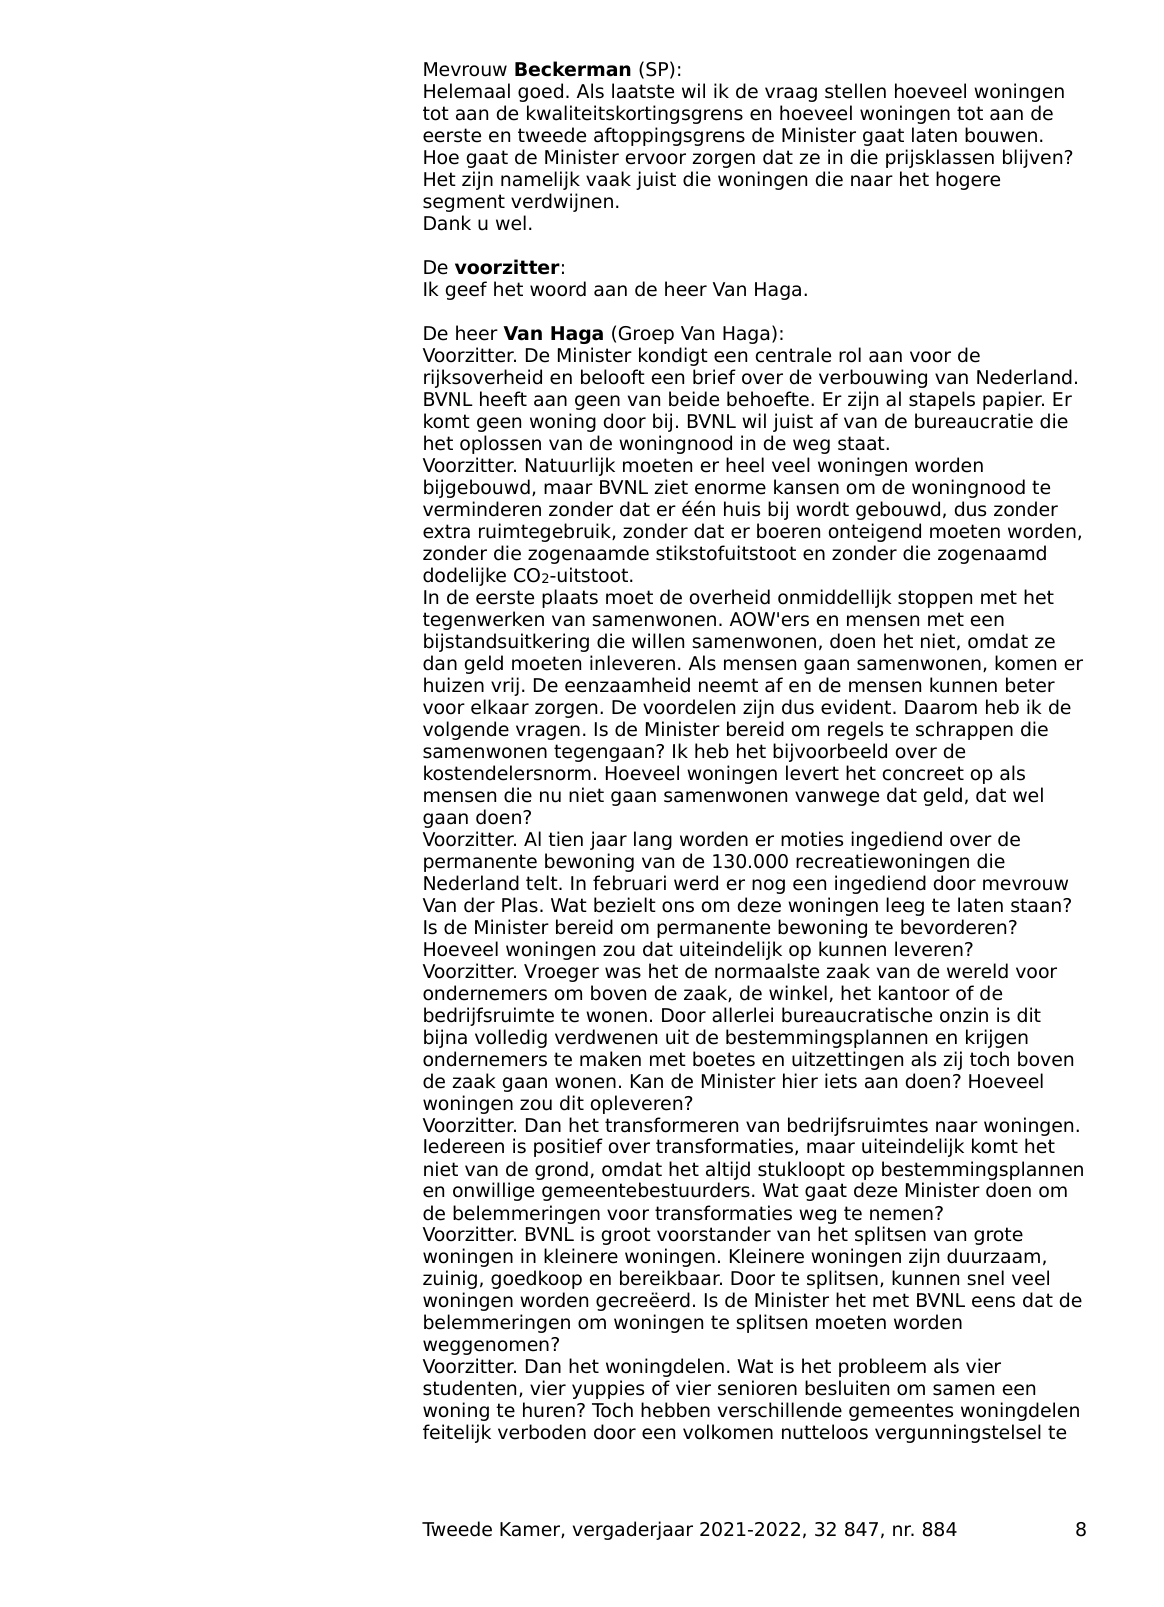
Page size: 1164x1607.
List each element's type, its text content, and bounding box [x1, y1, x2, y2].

text Ik geef het woord aan de heer Van Haga. [422, 279, 1087, 301]
text Helemaal goed. Als laatste wil ik de vraag stellen hoeveel woningen tot aan de kwaliteitskortingsgrens en hoeveel woningen tot aan de eerste en tweede aftoppingsgrens de Minister gaat laten bouwen. Hoe gaat de Minister ervoor zorgen dat ze in die prijsklassen blijven? Het zijn namelijk vaak juist die woningen die naar het hogere segment verdwijnen. [422, 81, 1087, 213]
text Voorzitter. BVNL is groot voorstander van het splitsen van grote woningen in kleinere woningen. Kleinere woningen zijn duurzaam, zuinig, goedkoop en bereikbaar. Door te splitsen, kunnen snel veel woningen worden gecreëerd. Is de Minister het met BVNL eens dat de belemmeringen om woningen te splitsen moeten worden weggenomen? [422, 1224, 1087, 1356]
text De voorzitter: [422, 257, 1087, 279]
text Voorzitter. Dan het transformeren van bedrijfsruimtes naar woningen. Iedereen is positief over transformaties, maar uiteindelijk komt het niet van de grond, omdat het altijd stukloopt op bestemmingsplannen en onwillige gemeentebestuurders. Wat gaat deze Minister doen om de belemmeringen voor transformaties weg te nemen? [422, 1114, 1087, 1224]
text Dank u wel. [422, 213, 1087, 235]
text Mevrouw Beckerman (SP): [422, 59, 1087, 81]
text Voorzitter. Dan het woningdelen. Wat is het probleem als vier studenten, vier yuppies of vier senioren besluiten om samen een woning te huren? Toch hebben verschillende gemeentes woningdelen feitelijk verboden door een volkomen nutteloos vergunningstelsel te [422, 1356, 1087, 1444]
text Voorzitter. Natuurlijk moeten er heel veel woningen worden bijgebouwd, maar BVNL ziet enorme kansen om de woningnood te verminderen zonder dat er één huis bij wordt gebouwd, dus zonder extra ruimtegebruik, zonder dat er boeren onteigend moeten worden, zonder die zogenaamde stikstofuitstoot en zonder die zogenaamd dodelijke CO2-uitstoot. [422, 455, 1087, 587]
text De heer Van Haga (Groep Van Haga): [422, 323, 1087, 345]
text Voorzitter. De Minister kondigt een centrale rol aan voor de rijksoverheid en belooft een brief over de verbouwing van Nederland. BVNL heeft aan geen van beide behoefte. Er zijn al stapels papier. Er komt geen woning door bij. BVNL wil juist af van de bureaucratie die het oplossen van de woningnood in de weg staat. [422, 345, 1087, 455]
text Voorzitter. Vroeger was het de normaalste zaak van de wereld voor ondernemers om boven de zaak, de winkel, het kantoor of de bedrijfsruimte te wonen. Door allerlei bureaucratische onzin is dit bijna volledig verdwenen uit de bestemmingsplannen en krijgen ondernemers te maken met boetes en uitzettingen als zij toch boven de zaak gaan wonen. Kan de Minister hier iets aan doen? Hoeveel woningen zou dit opleveren? [422, 961, 1087, 1114]
text Voorzitter. Al tien jaar lang worden er moties ingediend over de permanente bewoning van de 130.000 recreatiewoningen die Nederland telt. In februari werd er nog een ingediend door mevrouw Van der Plas. Wat bezielt ons om deze woningen leeg te laten staan? Is de Minister bereid om permanente bewoning te bevorderen? Hoeveel woningen zou dat uiteindelijk op kunnen leveren? [422, 829, 1087, 961]
text In de eerste plaats moet de overheid onmiddellijk stoppen met het tegenwerken van samenwonen. AOW'ers en mensen met een bijstandsuitkering die willen samenwonen, doen het niet, omdat ze dan geld moeten inleveren. Als mensen gaan samenwonen, komen er huizen vrij. De eenzaamheid neemt af en de mensen kunnen beter voor elkaar zorgen. De voordelen zijn dus evident. Daarom heb ik de volgende vragen. Is de Minister bereid om regels te schrappen die samenwonen tegengaan? Ik heb het bijvoorbeeld over de kostendelersnorm. Hoeveel woningen levert het concreet op als mensen die nu niet gaan samenwonen vanwege dat geld, dat wel gaan doen? [422, 587, 1087, 829]
